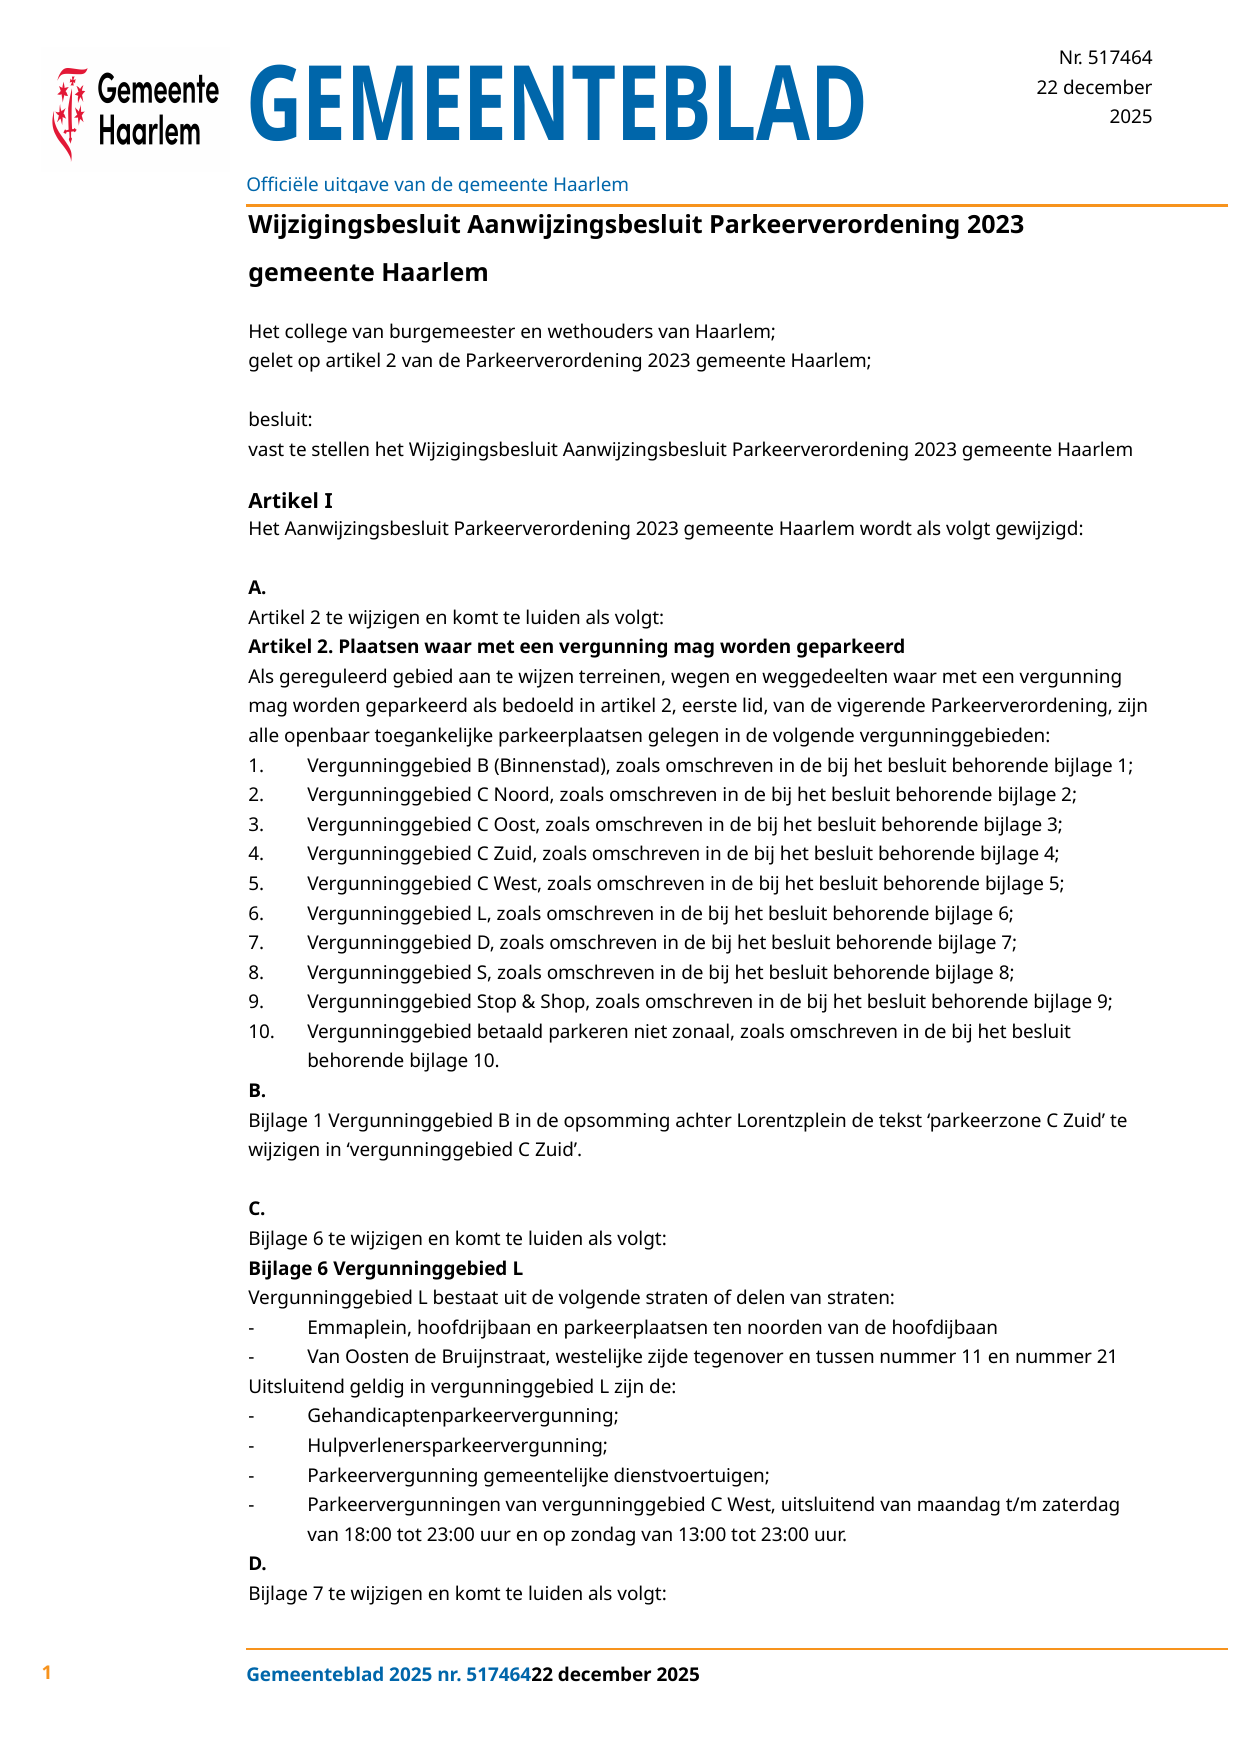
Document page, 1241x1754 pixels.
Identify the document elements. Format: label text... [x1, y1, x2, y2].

text Vergunninggebied L bestaat uit de volgende straten of delen van straten: [248, 1284, 1152, 1310]
text C. [248, 1196, 1152, 1221]
list Hulpverlenersparkeervergunning; [248, 1432, 1152, 1458]
text Bijlage 6 Vergunninggebied L [248, 1255, 1152, 1280]
text Bijlage 6 te wijzigen en komt te luiden als volgt: [248, 1225, 1152, 1251]
text Het college van burgemeester en wethouders van Haarlem; [248, 318, 1152, 344]
list Vergunninggebied C West, zoals omschreven in de bij het besluit behorende bijlage 5; [248, 870, 1152, 896]
list Vergunninggebied B (Binnenstad), zoals omschreven in de bij het besluit behorende bijlage 1; [248, 752, 1152, 777]
list Parkeervergunningen van vergunninggebied C West, uitsluitend van maandag t/m zaterdag van 18:00 tot 23:00 uur en op zondag van 13:00 tot 23:00 uur. [248, 1491, 1152, 1547]
text Als gereguleerd gebied aan te wijzen terreinen, wegen en weggedeelten waar met een vergunning mag worden geparkeerd als bedoeld in artikel 2, eerste lid, van de vigerende Parkeerverordening, zijn alle openbaar toegankelijke parkeerplaatsen gelegen in de volgende vergunninggebieden: [248, 663, 1152, 748]
text Wijzigingsbesluit Aanwijzingsbesluit Parkeerverordening 2023 gemeente Haarlem [248, 207, 1152, 288]
list Vergunninggebied S, zoals omschreven in de bij het besluit behorende bijlage 8; [248, 959, 1152, 984]
list Vergunninggebied Stop & Shop, zoals omschreven in de bij het besluit behorende bijlage 9; [248, 988, 1152, 1014]
list Emmaplein, hoofdrijbaan en parkeerplaatsen ten noorden van de hoofdijbaan [248, 1314, 1152, 1339]
text Artikel I [248, 487, 1152, 515]
list Parkeervergunning gemeentelijke dienstvoertuigen; [248, 1462, 1152, 1487]
text B. [248, 1077, 1152, 1103]
text Het Aanwijzingsbesluit Parkeerverordening 2023 gemeente Haarlem wordt als volgt gewijzigd: [248, 515, 1152, 541]
text Artikel 2. Plaatsen waar met een vergunning mag worden geparkeerd [248, 633, 1152, 659]
list Vergunninggebied C Zuid, zoals omschreven in de bij het besluit behorende bijlage 4; [248, 841, 1152, 866]
text Bijlage 7 te wijzigen en komt te luiden als volgt: [248, 1580, 1152, 1606]
list Vergunninggebied C Noord, zoals omschreven in de bij het besluit behorende bijlage 2; [248, 781, 1152, 807]
text gelet op artikel 2 van de Parkeerverordening 2023 gemeente Haarlem; [248, 347, 1152, 373]
list Van Oosten de Bruijnstraat, westelijke zijde tegenover en tussen nummer 11 en nummer 21 [248, 1343, 1152, 1369]
list Vergunninggebied L, zoals omschreven in de bij het besluit behorende bijlage 6; [248, 900, 1152, 925]
text D. [248, 1551, 1152, 1576]
text besluit: [248, 407, 1152, 432]
list Gehandicaptenparkeervergunning; [248, 1403, 1152, 1428]
text Uitsluitend geldig in vergunninggebied L zijn de: [248, 1373, 1152, 1399]
text A. [248, 574, 1152, 600]
text Bijlage 1 Vergunninggebied B in de opsomming achter Lorentzplein de tekst ‘parkeerzone C Zuid’ te wijzigen in ‘vergunninggebied C Zuid’. [248, 1107, 1152, 1162]
list Vergunninggebied betaald parkeren niet zonaal, zoals omschreven in de bij het besluit behorende bijlage 10. [248, 1018, 1152, 1073]
picture [41, 47, 231, 172]
text Artikel 2 te wijzigen en komt te luiden als volgt: [248, 604, 1152, 629]
list Vergunninggebied D, zoals omschreven in de bij het besluit behorende bijlage 7; [248, 929, 1152, 955]
text vast te stellen het Wijzigingsbesluit Aanwijzingsbesluit Parkeerverordening 2023 gemeente Haarlem [248, 436, 1152, 462]
list Vergunninggebied C Oost, zoals omschreven in de bij het besluit behorende bijlage 3; [248, 811, 1152, 837]
